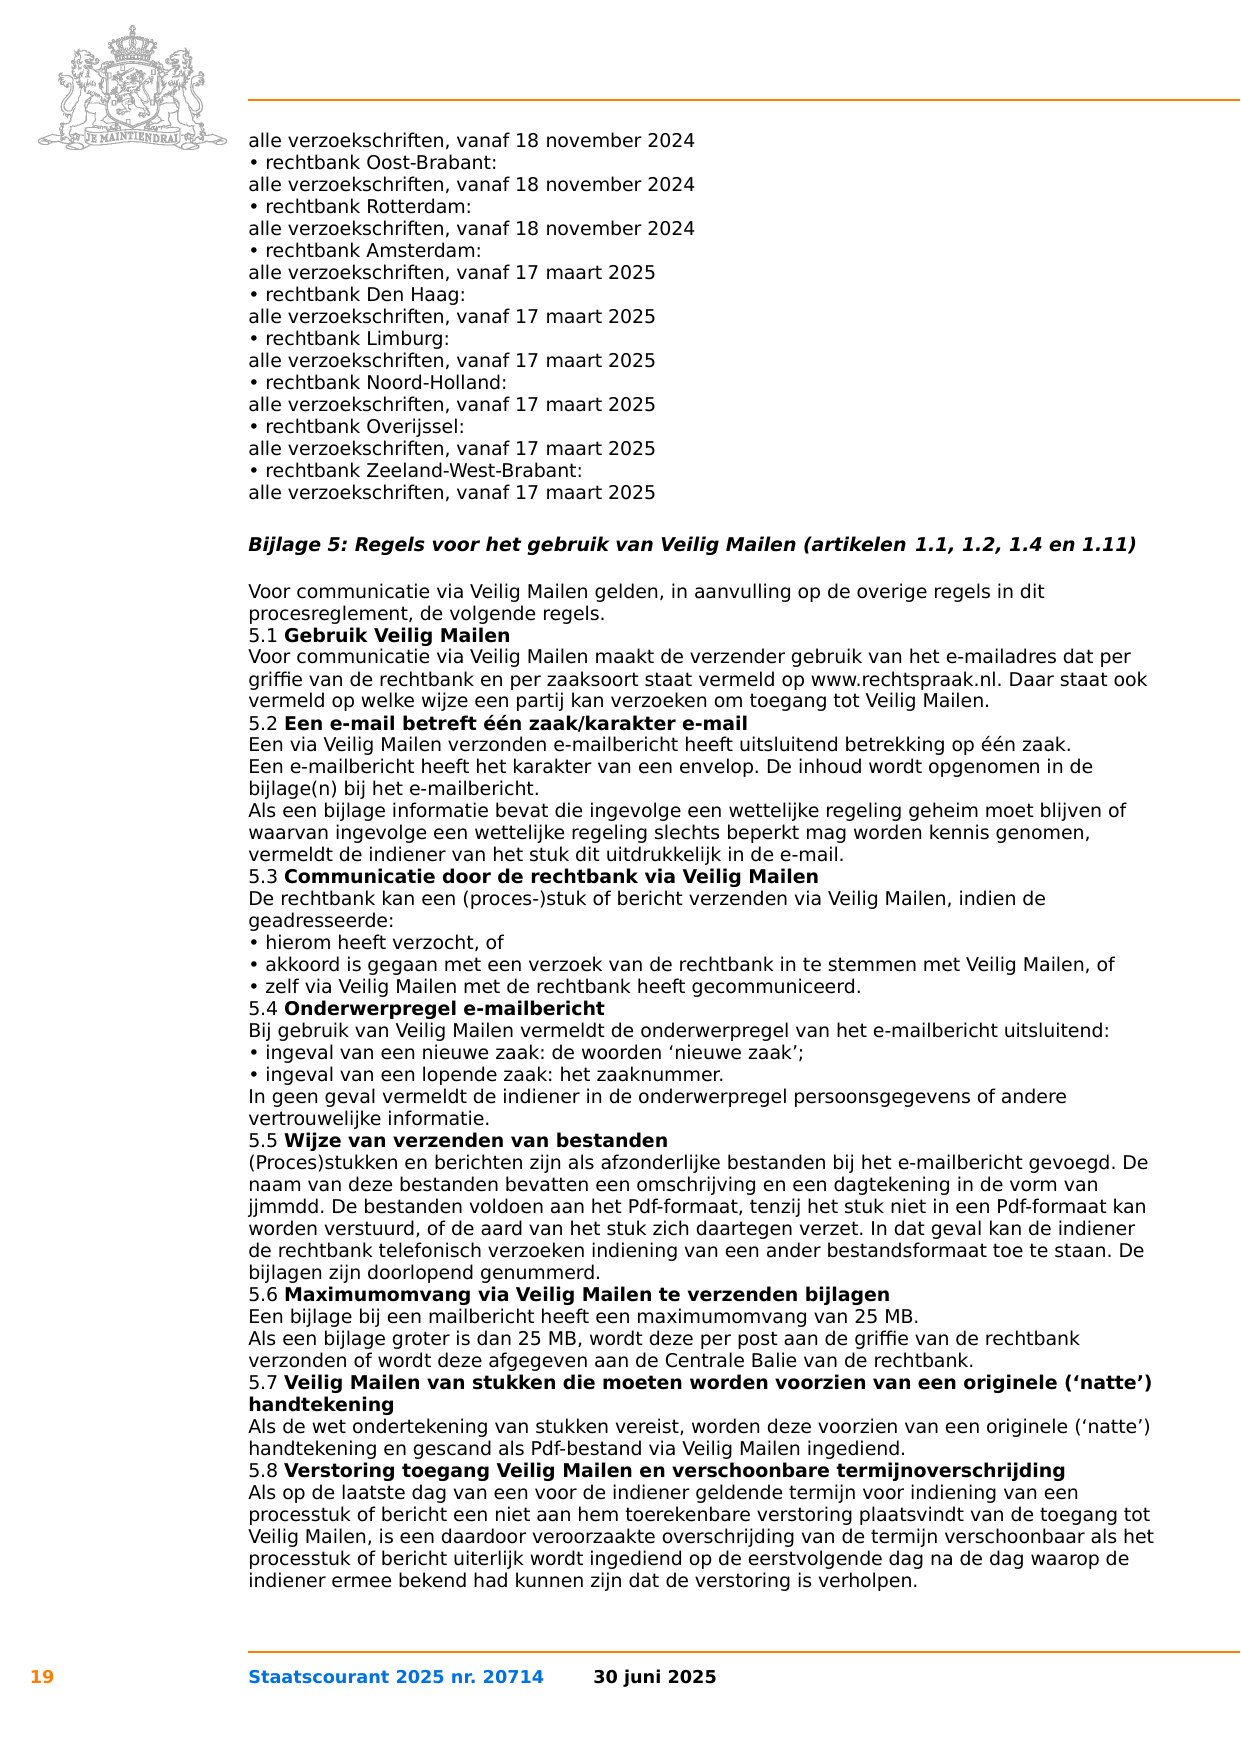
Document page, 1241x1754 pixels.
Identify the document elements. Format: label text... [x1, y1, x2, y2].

text Voor communicatie via Veilig Mailen maakt de verzender gebruik van het e-mailadres dat per griffie van de rechtbank en per zaaksoort staat vermeld op www.rechtspraak.nl. Daar staat ook vermeld op welke wijze een partij kan verzoeken om toegang tot Veilig Mailen. [248, 646, 1163, 712]
text 5.2 Een e-mail betreft één zaak/karakter e-mail [248, 712, 1163, 734]
text 5.1 Gebruik Veilig Mailen [248, 624, 1163, 646]
text • akkoord is gegaan met een verzoek van de rechtbank in te stemmen met Veilig Mailen, of [248, 954, 1163, 976]
text Een e-mailbericht heeft het karakter van een envelop. De inhoud wordt opgenomen in de bijlage(n) bij het e-mailbericht. [248, 756, 1163, 800]
text • rechtbank Limburg: [248, 328, 1163, 350]
text alle verzoekschriften, vanaf 17 maart 2025 [248, 262, 1163, 284]
text 5.3 Communicatie door de rechtbank via Veilig Mailen [248, 866, 1163, 888]
text Als op de laatste dag van een voor de indiener geldende termijn voor indiening van een processtuk of bericht een niet aan hem toerekenbare verstoring plaatsvindt van de toegang tot Veilig Mailen, is een daardoor veroorzaakte overschrijding van de termijn verschoonbaar als het processtuk of bericht uiterlijk wordt ingediend op de eerstvolgende dag na de dag waarop de indiener ermee bekend had kunnen zijn dat de verstoring is verholpen. [248, 1482, 1163, 1592]
text alle verzoekschriften, vanaf 18 november 2024 [248, 174, 1163, 196]
text • zelf via Veilig Mailen met de rechtbank heeft gecommuniceerd. [248, 976, 1163, 998]
text 5.7 Veilig Mailen van stukken die moeten worden voorzien van een originele (‘natte’) handtekening [248, 1372, 1163, 1416]
text In geen geval vermeldt de indiener in de onderwerpregel persoonsgegevens of andere vertrouwelijke informatie. [248, 1086, 1163, 1130]
text • rechtbank Oost-Brabant: [248, 152, 1163, 174]
text • rechtbank Zeeland-West-Brabant: [248, 459, 1163, 482]
text alle verzoekschriften, vanaf 18 november 2024 [248, 130, 1163, 152]
text alle verzoekschriften, vanaf 18 november 2024 [248, 218, 1163, 240]
text • ingeval van een nieuwe zaak: de woorden ‘nieuwe zaak’; [248, 1042, 1163, 1064]
text 5.5 Wijze van verzenden van bestanden [248, 1130, 1163, 1152]
text Als de wet ondertekening van stukken vereist, worden deze voorzien van een originele (‘natte’) handtekening en gescand als Pdf-bestand via Veilig Mailen ingediend. [248, 1416, 1163, 1460]
text • rechtbank Overijssel: [248, 416, 1163, 438]
text 5.4 Onderwerpregel e-mailbericht [248, 998, 1163, 1020]
text • rechtbank Amsterdam: [248, 240, 1163, 262]
text De rechtbank kan een (proces-)stuk of bericht verzenden via Veilig Mailen, indien de geadresseerde: [248, 888, 1163, 932]
picture [38, 25, 227, 150]
text (Proces)stukken en berichten zijn als afzonderlijke bestanden bij het e-mailbericht gevoegd. De naam van deze bestanden bevatten een omschrijving en een dagtekening in de vorm van jjmmdd. De bestanden voldoen aan het Pdf-formaat, tenzij het stuk niet in een Pdf-formaat kan worden verstuurd, of de aard van het stuk zich daartegen verzet. In dat geval kan de indiener de rechtbank telefonisch verzoeken indiening van een ander bestandsformaat toe te staan. De bijlagen zijn doorlopend genummerd. [248, 1152, 1163, 1284]
text Als een bijlage groter is dan 25 MB, wordt deze per post aan de griffie van de rechtbank verzonden of wordt deze afgegeven aan de Centrale Balie van de rechtbank. [248, 1328, 1163, 1372]
text • rechtbank Rotterdam: [248, 196, 1163, 218]
subtitle Bijlage 5: Regels voor het gebruik van Veilig Mailen (artikelen 1.1, 1.2, 1.4 en 1.11) [248, 533, 1163, 556]
text • rechtbank Den Haag: [248, 284, 1163, 306]
text alle verzoekschriften, vanaf 17 maart 2025 [248, 482, 1163, 503]
text Bij gebruik van Veilig Mailen vermeldt de onderwerpregel van het e-mailbericht uitsluitend: [248, 1020, 1163, 1042]
text Voor communicatie via Veilig Mailen gelden, in aanvulling op de overige regels in dit procesreglement, de volgende regels. [248, 581, 1163, 624]
text Een via Veilig Mailen verzonden e-mailbericht heeft uitsluitend betrekking op één zaak. [248, 734, 1163, 756]
text 5.6 Maximumomvang via Veilig Mailen te verzenden bijlagen [248, 1284, 1163, 1306]
text • rechtbank Noord-Holland: [248, 372, 1163, 394]
text alle verzoekschriften, vanaf 17 maart 2025 [248, 438, 1163, 459]
text 5.8 Verstoring toegang Veilig Mailen en verschoonbare termijnoverschrijding [248, 1460, 1163, 1482]
text • ingeval van een lopende zaak: het zaaknummer. [248, 1064, 1163, 1086]
text alle verzoekschriften, vanaf 17 maart 2025 [248, 350, 1163, 372]
text • hierom heeft verzocht, of [248, 932, 1163, 954]
text alle verzoekschriften, vanaf 17 maart 2025 [248, 394, 1163, 416]
text alle verzoekschriften, vanaf 17 maart 2025 [248, 306, 1163, 328]
text Als een bijlage informatie bevat die ingevolge een wettelijke regeling geheim moet blijven of waarvan ingevolge een wettelijke regeling slechts beperkt mag worden kennis genomen, vermeldt de indiener van het stuk dit uitdrukkelijk in de e-mail. [248, 800, 1163, 866]
text Een bijlage bij een mailbericht heeft een maximumomvang van 25 MB. [248, 1306, 1163, 1328]
